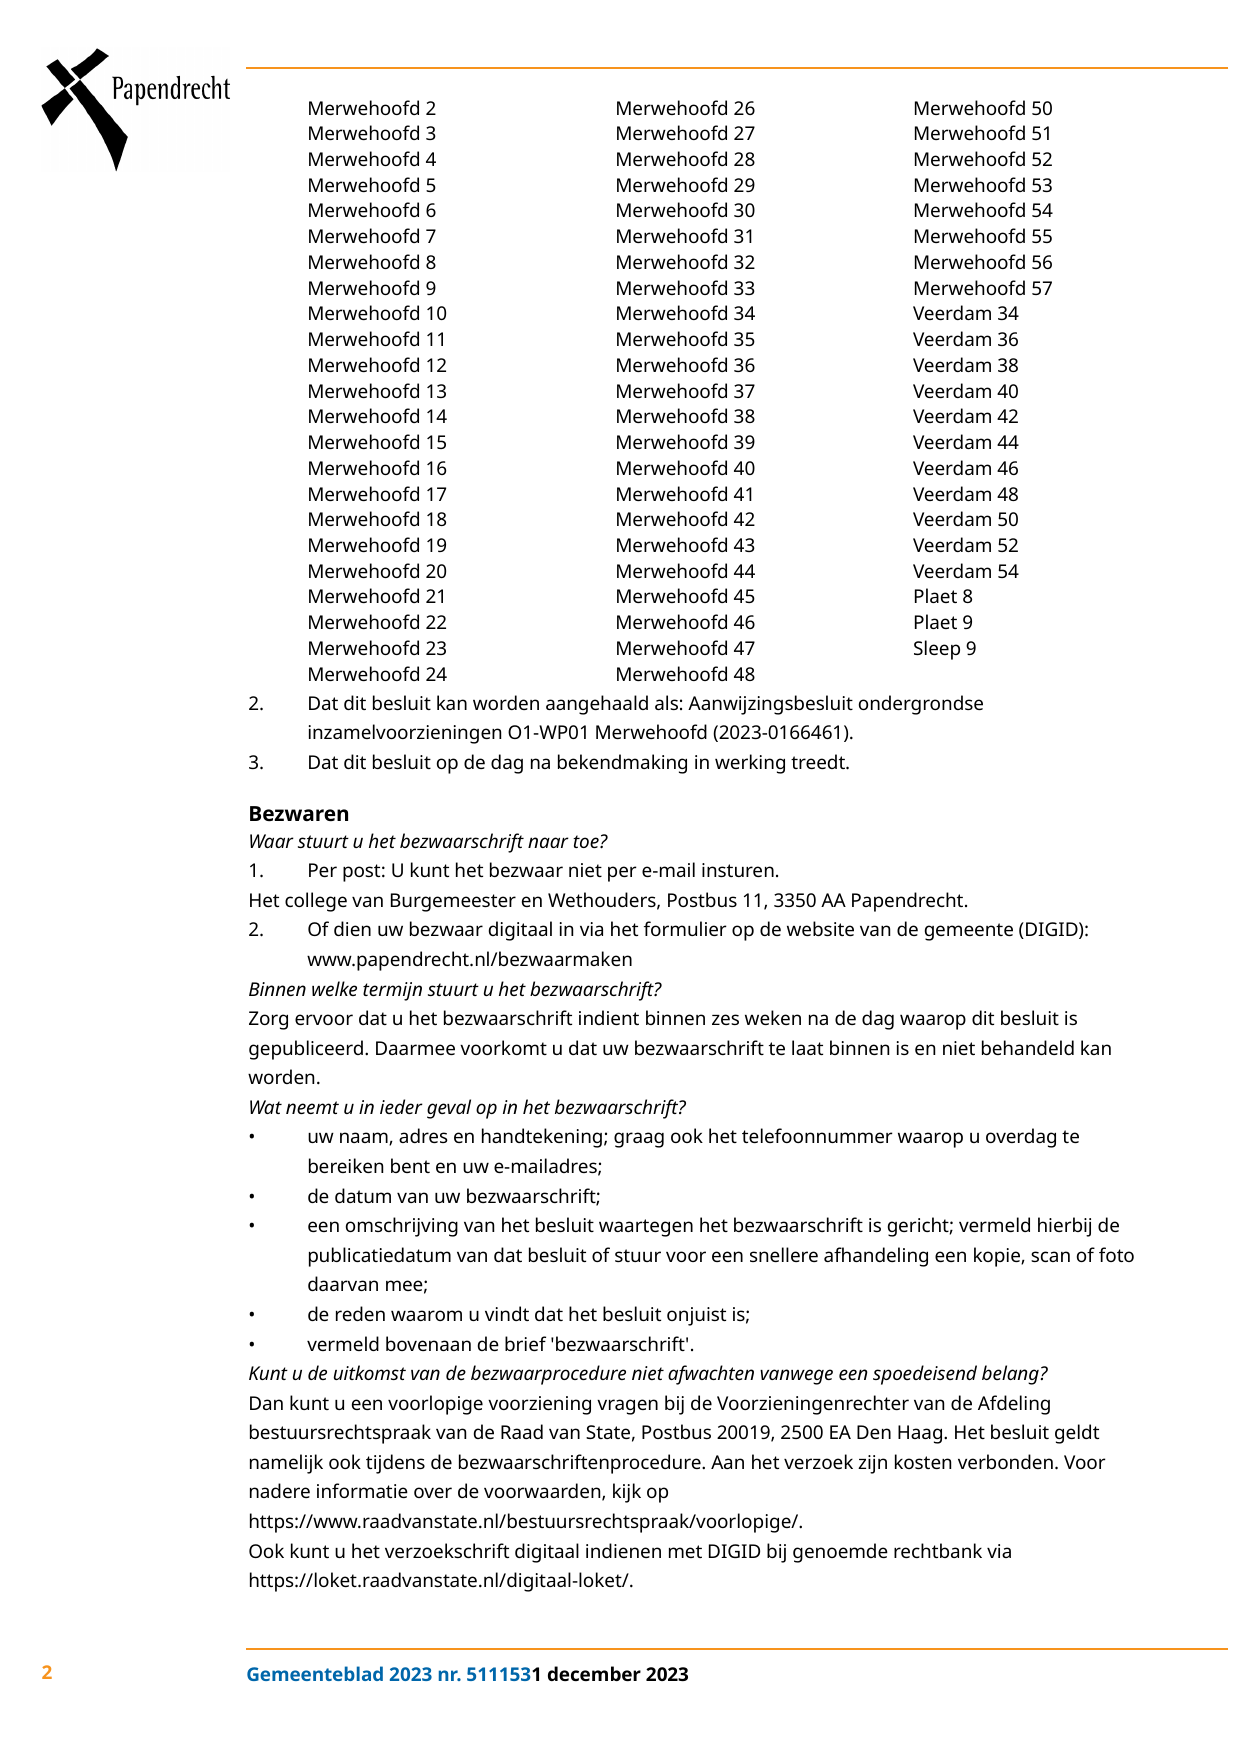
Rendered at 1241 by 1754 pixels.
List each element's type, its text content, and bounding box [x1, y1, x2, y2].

table_cell Merwehoofd 19 [248, 532, 556, 558]
picture [41, 47, 231, 172]
list Dat dit besluit kan worden aangehaald als: Aanwijzingsbesluit ondergrondse inzamelvoorzieningen O1-WP01 Merwehoofd (2023-0166461). [248, 690, 1152, 745]
table_cell Merwehoofd 16 [248, 455, 556, 481]
table_cell Merwehoofd 2 [248, 95, 556, 121]
table_cell Merwehoofd 37 [556, 378, 854, 403]
table_cell Merwehoofd 24 [248, 661, 556, 687]
list Per post: U kunt het bezwaar niet per e-mail insturen. [248, 857, 1152, 883]
table_cell Merwehoofd 51 [854, 121, 1152, 146]
table_cell Merwehoofd 26 [556, 95, 854, 121]
table_cell Merwehoofd 47 [556, 635, 854, 661]
table_cell Merwehoofd 53 [854, 172, 1152, 198]
table_cell Merwehoofd 35 [556, 326, 854, 352]
text Het college van Burgemeester en Wethouders, Postbus 11, 3350 AA Papendrecht. [248, 887, 1152, 913]
list vermeld bovenaan de brief 'bezwaarschrift'. [248, 1331, 1152, 1356]
table_cell Veerdam 42 [854, 404, 1152, 429]
table_cell Merwehoofd 29 [556, 172, 854, 198]
table_cell Veerdam 52 [854, 532, 1152, 558]
table_cell Merwehoofd 27 [556, 121, 854, 146]
table_cell Merwehoofd 36 [556, 352, 854, 378]
table_cell Merwehoofd 38 [556, 404, 854, 429]
table_cell Merwehoofd 57 [854, 275, 1152, 301]
table_cell Veerdam 38 [854, 352, 1152, 378]
text Kunt u de uitkomst van de bezwaarprocedure niet afwachten vanwege een spoedeisend belang? [248, 1360, 1152, 1386]
table_cell Merwehoofd 5 [248, 172, 556, 198]
table_cell Merwehoofd 54 [854, 198, 1152, 223]
table_cell Veerdam 34 [854, 301, 1152, 326]
text Zorg ervoor dat u het bezwaarschrift indient binnen zes weken na de dag waarop dit besluit is gepubliceerd. Daarmee voorkomt u dat uw bezwaarschrift te laat binnen is en niet behandeld kan worden. [248, 1005, 1152, 1090]
table_cell Merwehoofd 9 [248, 275, 556, 301]
table_cell Merwehoofd 11 [248, 326, 556, 352]
table_cell Merwehoofd 10 [248, 301, 556, 326]
table_cell Merwehoofd 15 [248, 429, 556, 455]
table_cell Veerdam 44 [854, 429, 1152, 455]
table_cell Merwehoofd 52 [854, 146, 1152, 172]
table_cell Merwehoofd 40 [556, 455, 854, 481]
table_cell Merwehoofd 44 [556, 558, 854, 584]
table_cell Merwehoofd 28 [556, 146, 854, 172]
table_cell Veerdam 48 [854, 481, 1152, 506]
text Binnen welke termijn stuurt u het bezwaarschrift? [248, 976, 1152, 1001]
table_cell [854, 661, 1152, 687]
table_cell Veerdam 36 [854, 326, 1152, 352]
table_cell Merwehoofd 18 [248, 506, 556, 532]
table_cell Merwehoofd 20 [248, 558, 556, 584]
text Wat neemt u in ieder geval op in het bezwaarschrift? [248, 1094, 1152, 1120]
table_cell Merwehoofd 4 [248, 146, 556, 172]
text Waar stuurt u het bezwaarschrift naar toe? [248, 828, 1152, 853]
list een omschrijving van het besluit waartegen het bezwaarschrift is gericht; vermeld hierbij de publicatiedatum van dat besluit of stuur voor een snellere afhandeling een kopie, scan of foto daarvan mee; [248, 1212, 1152, 1297]
text Ook kunt u het verzoekschrift digitaal indienen met DIGID bij genoemde rechtbank via https://loket.raadvanstate.nl/digitaal-loket/. [248, 1538, 1152, 1593]
table_cell Merwehoofd 30 [556, 198, 854, 223]
table_cell Merwehoofd 14 [248, 404, 556, 429]
table_cell Merwehoofd 8 [248, 249, 556, 275]
table_cell Veerdam 54 [854, 558, 1152, 584]
table_cell Merwehoofd 13 [248, 378, 556, 403]
table_cell Merwehoofd 31 [556, 224, 854, 249]
table_cell Merwehoofd 23 [248, 635, 556, 661]
table_cell Merwehoofd 42 [556, 506, 854, 532]
text Dan kunt u een voorlopige voorziening vragen bij de Voorzieningenrechter van de Afdeling bestuursrechtspraak van de Raad van State, Postbus 20019, 2500 EA Den Haag. Het besluit geldt namelijk ook tijdens de bezwaarschriftenprocedure. Aan het verzoek zijn kosten verbonden. Voor nadere informatie over de voorwaarden, kijk op https://www.raadvanstate.nl/bestuursrechtspraak/voorlopige/. [248, 1390, 1152, 1534]
table_cell Veerdam 40 [854, 378, 1152, 403]
list Of dien uw bezwaar digitaal in via het formulier op de website van de gemeente (DIGID): www.papendrecht.nl/bezwaarmaken [248, 917, 1152, 972]
table_cell Merwehoofd 50 [854, 95, 1152, 121]
table_cell Merwehoofd 32 [556, 249, 854, 275]
table_cell Merwehoofd 41 [556, 481, 854, 506]
table_cell Veerdam 46 [854, 455, 1152, 481]
table_cell Merwehoofd 7 [248, 224, 556, 249]
list Dat dit besluit op de dag na bekendmaking in werking treedt. [248, 749, 1152, 775]
table_cell Merwehoofd 3 [248, 121, 556, 146]
table_cell Merwehoofd 21 [248, 584, 556, 609]
table_cell Merwehoofd 6 [248, 198, 556, 223]
text Bezwaren [248, 799, 1152, 828]
table_cell Plaet 8 [854, 584, 1152, 609]
table_cell Merwehoofd 34 [556, 301, 854, 326]
table_cell Merwehoofd 48 [556, 661, 854, 687]
table_cell Merwehoofd 43 [556, 532, 854, 558]
table_cell Merwehoofd 33 [556, 275, 854, 301]
table_cell Merwehoofd 17 [248, 481, 556, 506]
list de reden waarom u vindt dat het besluit onjuist is; [248, 1301, 1152, 1327]
table_cell Veerdam 50 [854, 506, 1152, 532]
table_cell Merwehoofd 55 [854, 224, 1152, 249]
table_cell Merwehoofd 56 [854, 249, 1152, 275]
table_cell Merwehoofd 39 [556, 429, 854, 455]
table_cell Sleep 9 [854, 635, 1152, 661]
table_cell Plaet 9 [854, 609, 1152, 635]
list uw naam, adres en handtekening; graag ook het telefoonnummer waarop u overdag te bereiken bent en uw e-mailadres; [248, 1124, 1152, 1179]
table_cell Merwehoofd 46 [556, 609, 854, 635]
table_cell Merwehoofd 45 [556, 584, 854, 609]
list de datum van uw bezwaarschrift; [248, 1183, 1152, 1208]
table_cell Merwehoofd 22 [248, 609, 556, 635]
table_cell Merwehoofd 12 [248, 352, 556, 378]
